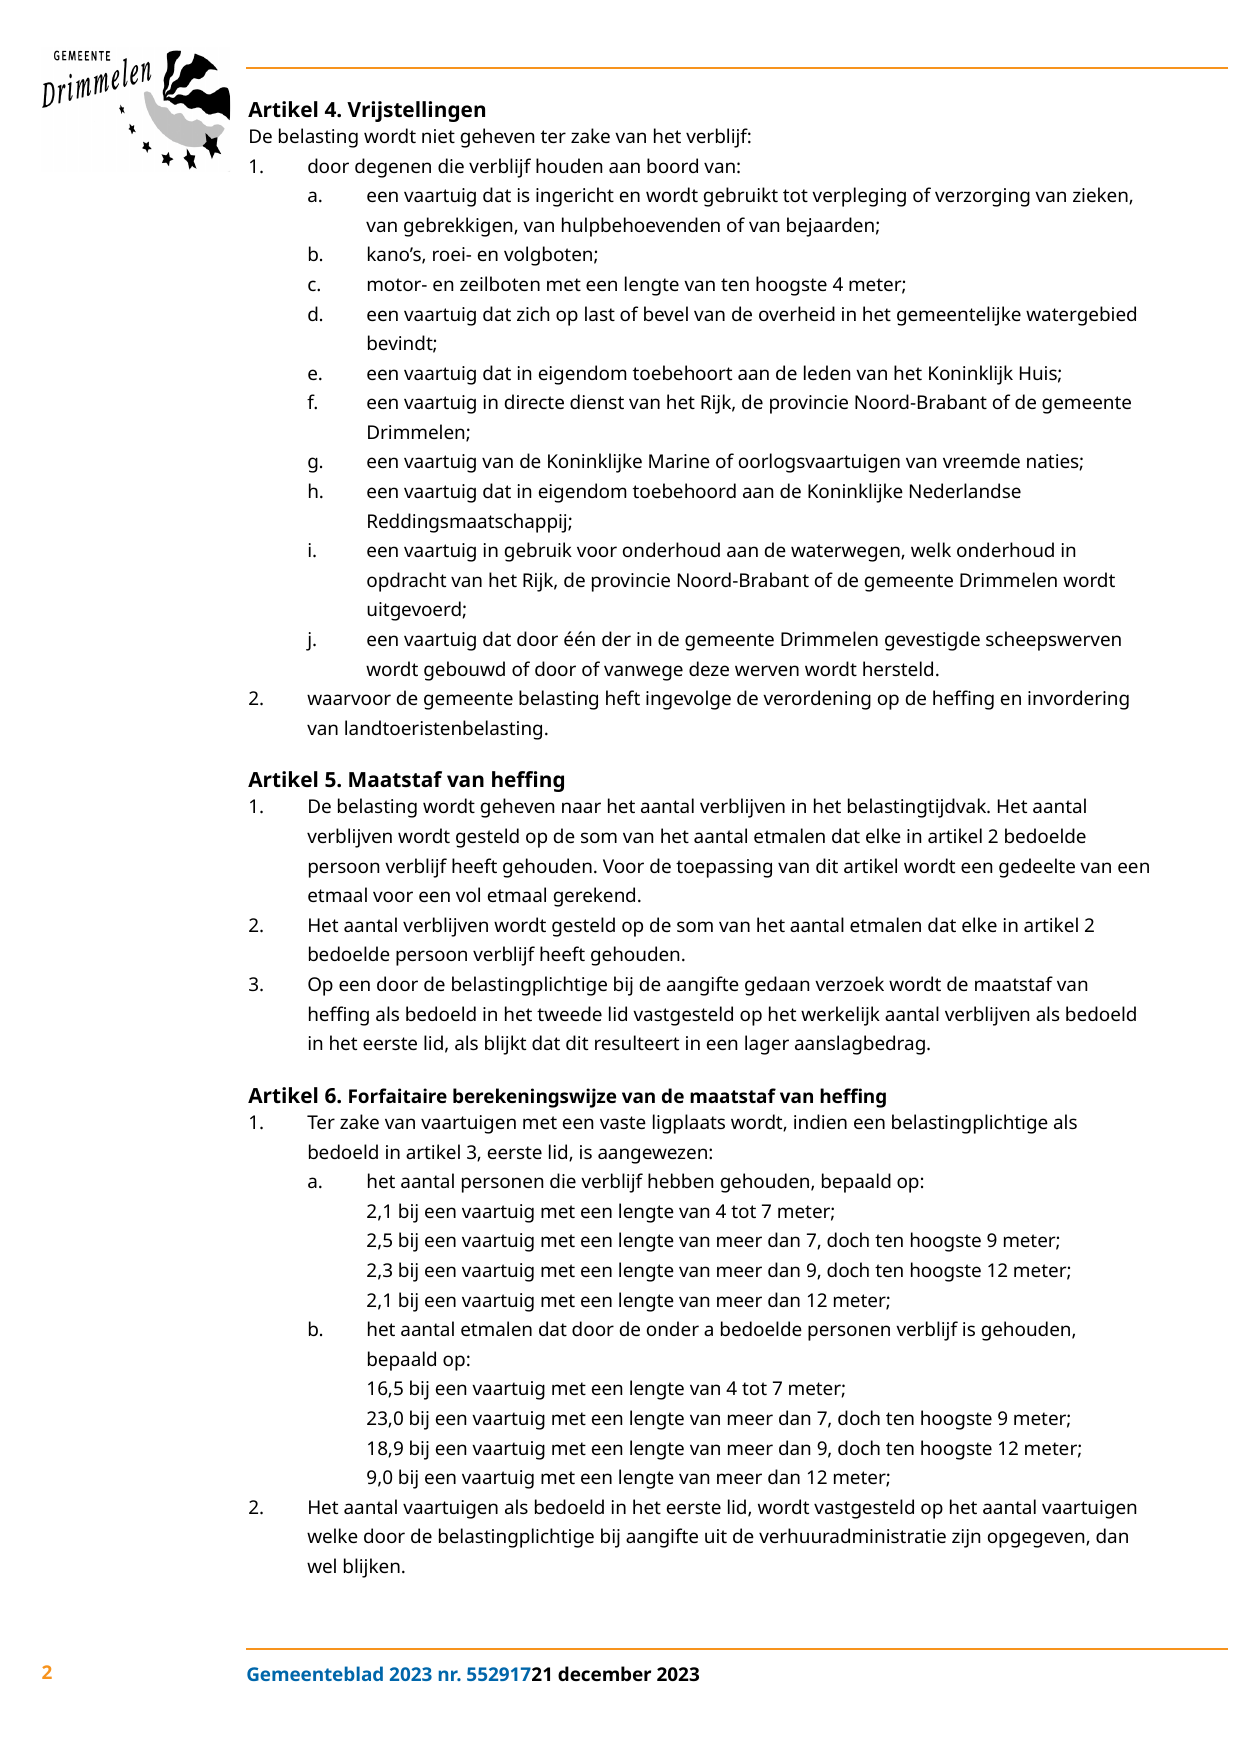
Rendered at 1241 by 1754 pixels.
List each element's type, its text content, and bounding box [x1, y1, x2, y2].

list kano’s, roei- en volgboten; [307, 242, 1152, 267]
list een vaartuig dat in eigendom toebehoord aan de Koninklijke Nederlandse Reddingsmaatschappij; [307, 478, 1152, 533]
list een vaartuig dat zich op last of bevel van de overheid in het gemeentelijke watergebied bevindt; [307, 301, 1152, 356]
text De belasting wordt niet geheven ter zake van het verblijf: [248, 123, 1152, 149]
list De belasting wordt geheven naar het aantal verblijven in het belastingtijdvak. Het aantal verblijven wordt gesteld op de som van het aantal etmalen dat elke in artikel 2 bedoelde persoon verblijf heeft gehouden. Voor de toepassing van dit artikel wordt een gedeelte van een etmaal voor een vol etmaal gerekend. [248, 794, 1152, 908]
text Artikel 5. Maatstaf van heffing [248, 765, 1152, 794]
list het aantal etmalen dat door de onder a bedoelde personen verblijf is gehouden, bepaald op: [307, 1316, 1152, 1372]
list Ter zake van vaartuigen met een vaste ligplaats wordt, indien een belastingplichtige als bedoeld in artikel 3, eerste lid, is aangewezen: [248, 1109, 1152, 1164]
list 23,0 bij een vaartuig met een lengte van meer dan 7, doch ten hoogste 9 meter; [307, 1405, 1152, 1431]
list 2,5 bij een vaartuig met een lengte van meer dan 7, doch ten hoogste 9 meter; [307, 1228, 1152, 1253]
list een vaartuig in gebruik voor onderhoud aan de waterwegen, welk onderhoud in opdracht van het Rijk, de provincie Noord-Brabant of de gemeente Drimmelen wordt uitgevoerd; [307, 537, 1152, 622]
text Artikel 6. Forfaitaire berekeningswijze van de maatstaf van heffing [248, 1081, 1152, 1109]
list het aantal personen die verblijf hebben gehouden, bepaald op: [307, 1168, 1152, 1194]
list Het aantal verblijven wordt gesteld op de som van het aantal etmalen dat elke in artikel 2 bedoelde persoon verblijf heeft gehouden. [248, 912, 1152, 967]
list 9,0 bij een vaartuig met een lengte van meer dan 12 meter; [307, 1464, 1152, 1490]
list Op een door de belastingplichtige bij de aangifte gedaan verzoek wordt de maatstaf van heffing als bedoeld in het tweede lid vastgesteld op het werkelijk aantal verblijven als bedoeld in het eerste lid, als blijkt dat dit resulteert in een lager aanslagbedrag. [248, 971, 1152, 1056]
list 2,1 bij een vaartuig met een lengte van meer dan 12 meter; [307, 1287, 1152, 1312]
list waarvoor de gemeente belasting heft ingevolge de verordening op de heffing en invordering van landtoeristenbelasting. [248, 685, 1152, 741]
list een vaartuig dat in eigendom toebehoort aan de leden van het Koninklijk Huis; [307, 360, 1152, 386]
list motor- en zeilboten met een lengte van ten hoogste 4 meter; [307, 271, 1152, 297]
picture [41, 47, 231, 172]
list door degenen die verblijf houden aan boord van: [248, 153, 1152, 178]
list 16,5 bij een vaartuig met een lengte van 4 tot 7 meter; [307, 1376, 1152, 1401]
list een vaartuig dat door één der in de gemeente Drimmelen gevestigde scheepswerven wordt gebouwd of door of vanwege deze werven wordt hersteld. [307, 626, 1152, 681]
list Het aantal vaartuigen als bedoeld in het eerste lid, wordt vastgesteld op het aantal vaartuigen welke door de belastingplichtige bij aangifte uit de verhuuradministratie zijn opgegeven, dan wel blijken. [248, 1494, 1152, 1579]
list 2,3 bij een vaartuig met een lengte van meer dan 9, doch ten hoogste 12 meter; [307, 1257, 1152, 1283]
list een vaartuig van de Koninklijke Marine of oorlogsvaartuigen van vreemde naties; [307, 449, 1152, 474]
list 2,1 bij een vaartuig met een lengte van 4 tot 7 meter; [307, 1198, 1152, 1224]
list 18,9 bij een vaartuig met een lengte van meer dan 9, doch ten hoogste 12 meter; [307, 1435, 1152, 1460]
list een vaartuig in directe dienst van het Rijk, de provincie Noord-Brabant of de gemeente Drimmelen; [307, 389, 1152, 445]
list een vaartuig dat is ingericht en wordt gebruikt tot verpleging of verzorging van zieken, van gebrekkigen, van hulpbehoevenden of van bejaarden; [307, 182, 1152, 238]
text Artikel 4. Vrijstellingen [248, 95, 1152, 123]
